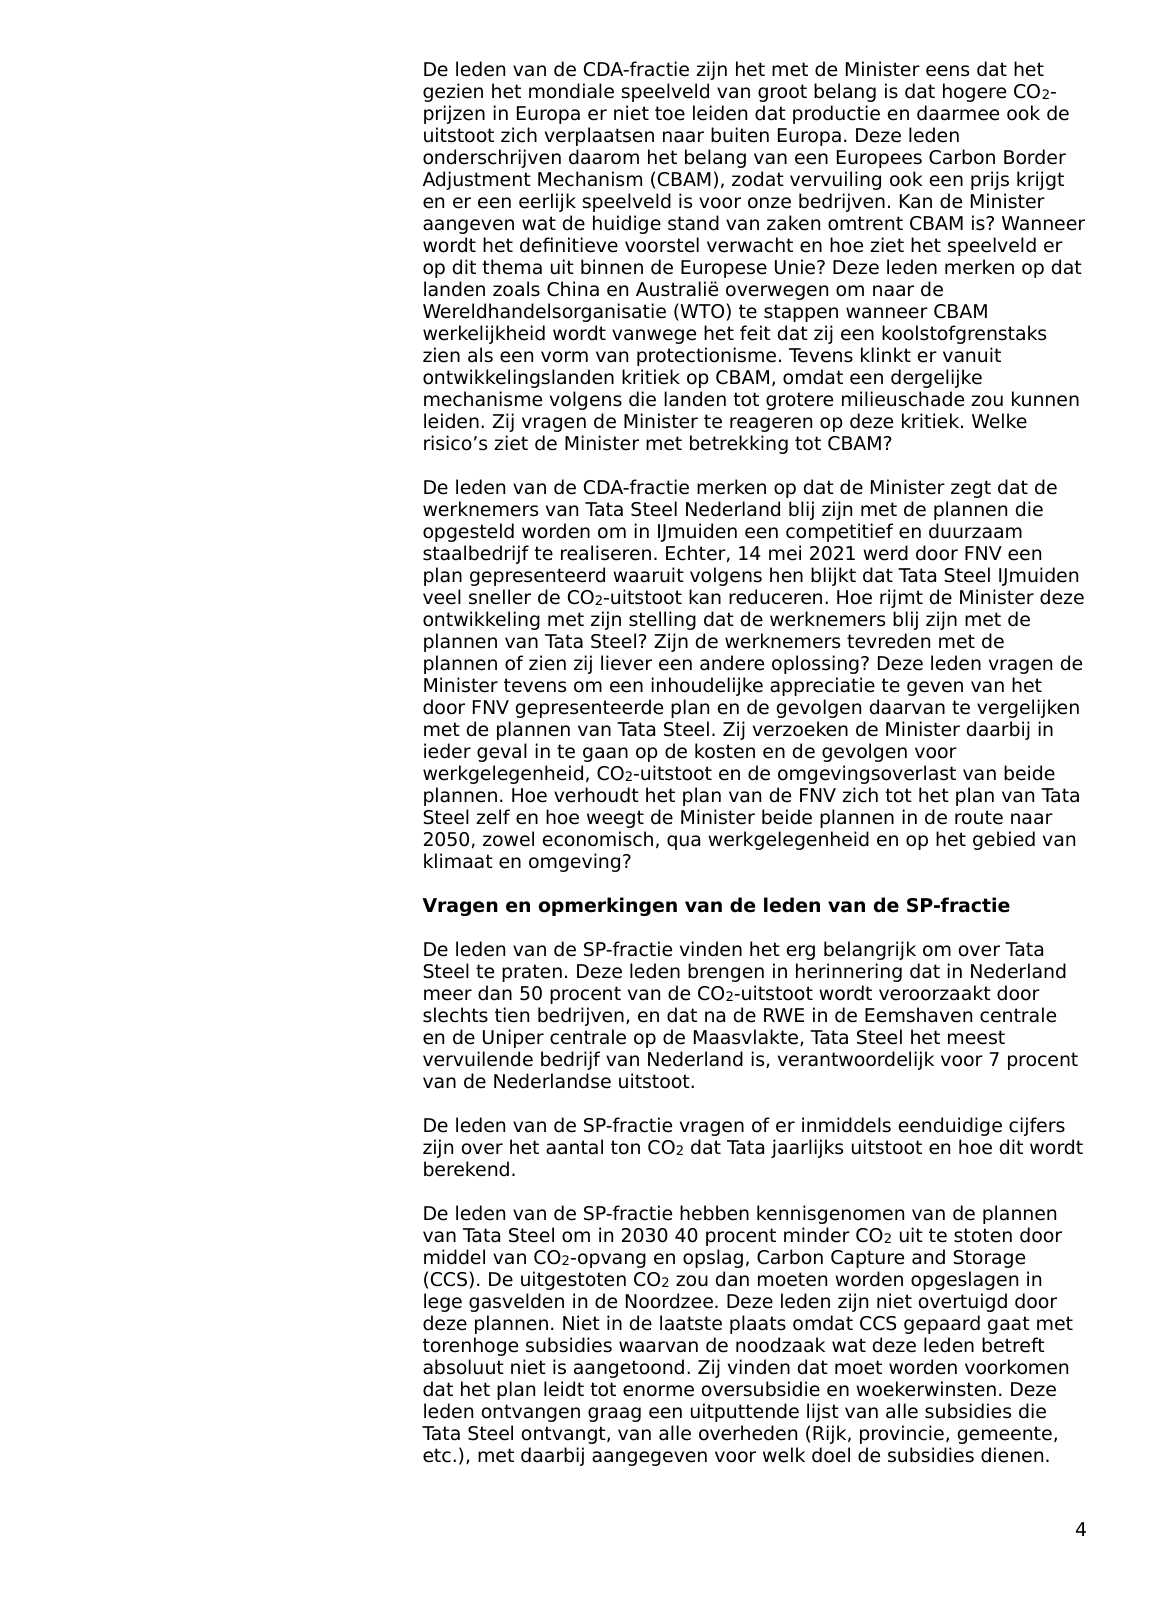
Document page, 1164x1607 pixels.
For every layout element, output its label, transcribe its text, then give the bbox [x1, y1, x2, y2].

text De leden van de SP-fractie hebben kennisgenomen van de plannen van Tata Steel om in 2030 40 procent minder CO2 uit te stoten door middel van CO2-opvang en opslag, Carbon Capture and Storage (CCS). De uitgestoten CO2 zou dan moeten worden opgeslagen in lege gasvelden in de Noordzee. Deze leden zijn niet overtuigd door deze plannen. Niet in de laatste plaats omdat CCS gepaard gaat met torenhoge subsidies waarvan de noodzaak wat deze leden betreft absoluut niet is aangetoond. Zij vinden dat moet worden voorkomen dat het plan leidt tot enorme oversubsidie en woekerwinsten. Deze leden ontvangen graag een uitputtende lijst van alle subsidies die Tata Steel ontvangt, van alle overheden (Rijk, provincie, gemeente, etc.), met daarbij aangegeven voor welk doel de subsidies dienen. [422, 1203, 1087, 1467]
text De leden van de CDA-fractie merken op dat de Minister zegt dat de werknemers van Tata Steel Nederland blij zijn met de plannen die opgesteld worden om in IJmuiden een competitief en duurzaam staalbedrijf te realiseren. Echter, 14 mei 2021 werd door FNV een plan gepresenteerd waaruit volgens hen blijkt dat Tata Steel IJmuiden veel sneller de CO2-uitstoot kan reduceren. Hoe rijmt de Minister deze ontwikkeling met zijn stelling dat de werknemers blij zijn met de plannen van Tata Steel? Zijn de werknemers tevreden met de plannen of zien zij liever een andere oplossing? Deze leden vragen de Minister tevens om een inhoudelijke appreciatie te geven van het door FNV gepresenteerde plan en de gevolgen daarvan te vergelijken met de plannen van Tata Steel. Zij verzoeken de Minister daarbij in ieder geval in te gaan op de kosten en de gevolgen voor werkgelegenheid, CO2-uitstoot en de omgevingsoverlast van beide plannen. Hoe verhoudt het plan van de FNV zich tot het plan van Tata Steel zelf en hoe weegt de Minister beide plannen in de route naar 2050, zowel economisch, qua werkgelegenheid en op het gebied van klimaat en omgeving? [422, 477, 1087, 872]
text De leden van de SP-fractie vinden het erg belangrijk om over Tata Steel te praten. Deze leden brengen in herinnering dat in Nederland meer dan 50 procent van de CO2-uitstoot wordt veroorzaakt door slechts tien bedrijven, en dat na de RWE in de Eemshaven centrale en de Uniper centrale op de Maasvlakte, Tata Steel het meest vervuilende bedrijf van Nederland is, verantwoordelijk voor 7 procent van de Nederlandse uitstoot. [422, 939, 1087, 1093]
subtitle Vragen en opmerkingen van de leden van de SP-fractie [422, 895, 1087, 917]
text De leden van de SP-fractie vragen of er inmiddels eenduidige cijfers zijn over het aantal ton CO2 dat Tata jaarlijks uitstoot en hoe dit wordt berekend. [422, 1115, 1087, 1181]
text De leden van de CDA-fractie zijn het met de Minister eens dat het gezien het mondiale speelveld van groot belang is dat hogere CO2-prijzen in Europa er niet toe leiden dat productie en daarmee ook de uitstoot zich verplaatsen naar buiten Europa. Deze leden onderschrijven daarom het belang van een Europees Carbon Border Adjustment Mechanism (CBAM), zodat vervuiling ook een prijs krijgt en er een eerlijk speelveld is voor onze bedrijven. Kan de Minister aangeven wat de huidige stand van zaken omtrent CBAM is? Wanneer wordt het definitieve voorstel verwacht en hoe ziet het speelveld er op dit thema uit binnen de Europese Unie? Deze leden merken op dat landen zoals China en Australië overwegen om naar de Wereldhandelsorganisatie (WTO) te stappen wanneer CBAM werkelijkheid wordt vanwege het feit dat zij een koolstofgrenstaks zien als een vorm van protectionisme. Tevens klinkt er vanuit ontwikkelingslanden kritiek op CBAM, omdat een dergelijke mechanisme volgens die landen tot grotere milieuschade zou kunnen leiden. Zij vragen de Minister te reageren op deze kritiek. Welke risico’s ziet de Minister met betrekking tot CBAM? [422, 59, 1087, 455]
